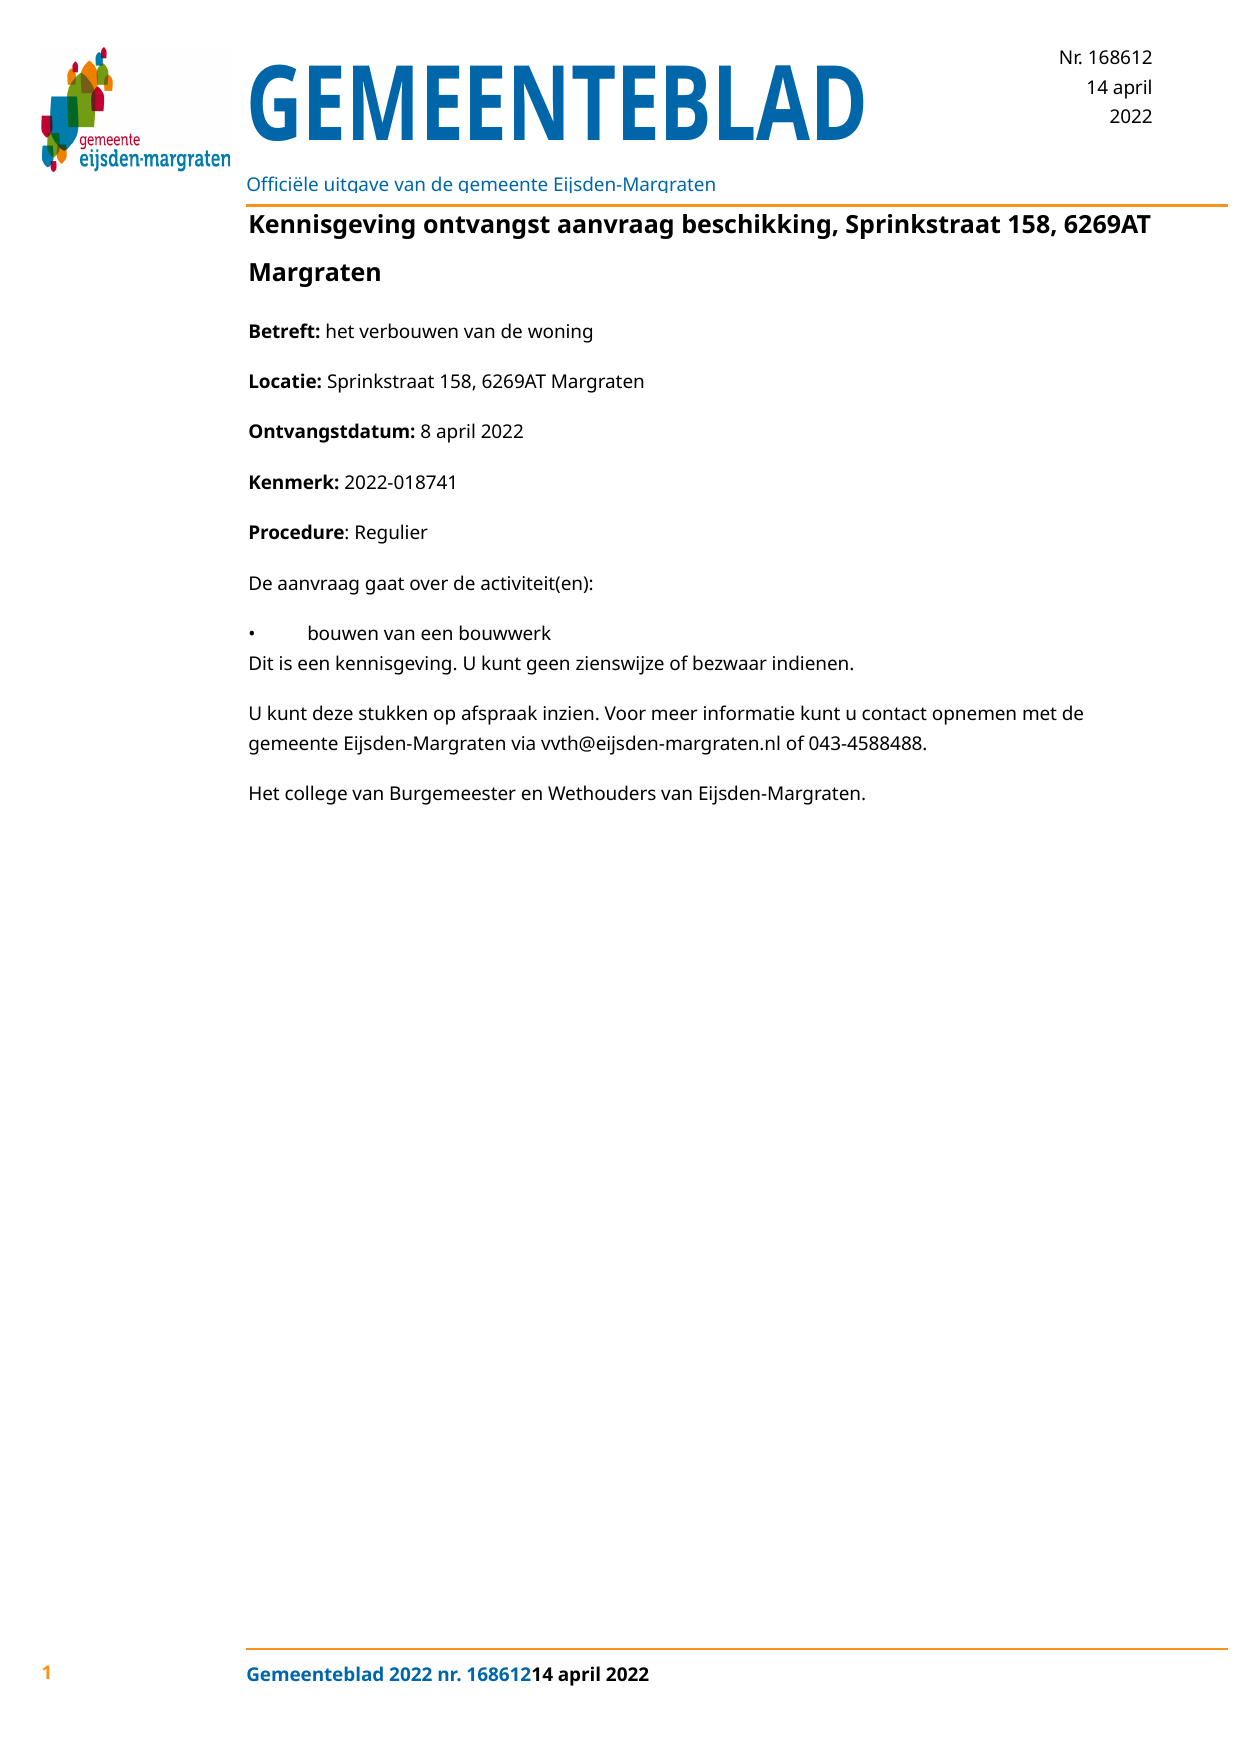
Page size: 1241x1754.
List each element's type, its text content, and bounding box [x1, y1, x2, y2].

picture [41, 47, 231, 172]
text Het college van Burgemeester en Wethouders van Eijsden-Margraten. [248, 780, 1152, 806]
text Dit is een kennisgeving. U kunt geen zienswijze of bezwaar indienen. [248, 650, 1152, 676]
list bouwen van een bouwwerk [248, 620, 1152, 646]
text U kunt deze stukken op afspraak inzien. Voor meer informatie kunt u contact opnemen met de gemeente Eijsden-Margraten via vvth@eijsden-margraten.nl of 043-4588488. [248, 700, 1152, 756]
text Ontvangstdatum: 8 april 2022 [248, 419, 1152, 444]
text Kenmerk: 2022-018741 [248, 469, 1152, 495]
text De aanvraag gaat over de activiteit(en): [248, 570, 1152, 596]
text Betreft: het verbouwen van de woning [248, 318, 1152, 344]
text Procedure: Regulier [248, 519, 1152, 545]
text Kennisgeving ontvangst aanvraag beschikking, Sprinkstraat 158, 6269AT Margraten [248, 207, 1152, 288]
text Locatie: Sprinkstraat 158, 6269AT Margraten [248, 368, 1152, 394]
